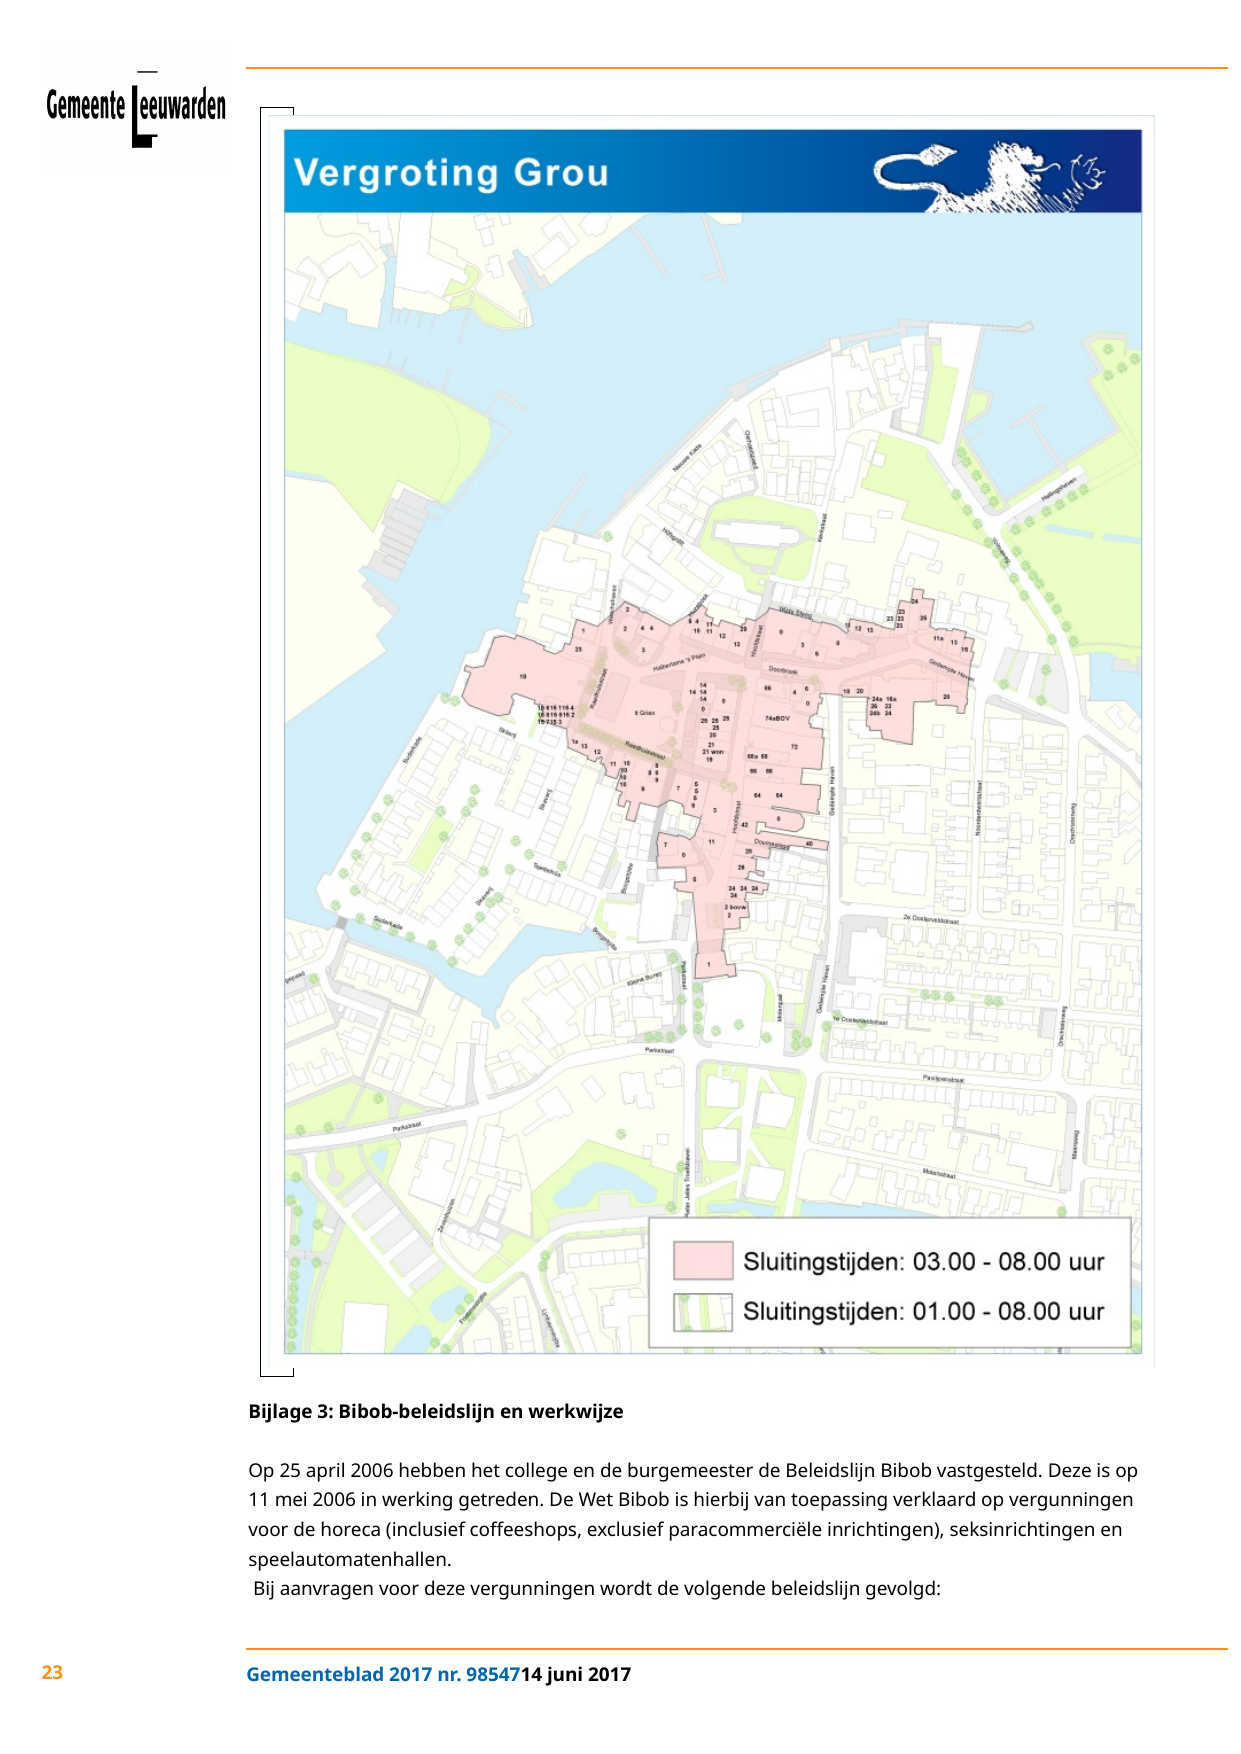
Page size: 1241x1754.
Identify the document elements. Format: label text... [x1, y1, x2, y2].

picture [268, 115, 1155, 1368]
text Bij aanvragen voor deze vergunningen wordt de volgende beleidslijn gevolgd: [248, 1575, 1152, 1601]
text Op 25 april 2006 hebben het college en de burgemeester de Beleidslijn Bibob vastgesteld. Deze is op 11 mei 2006 in werking getreden. De Wet Bibob is hierbij van toepassing verklaard op vergunningen voor de horeca (inclusief coffeeshops, exclusief paracommerciële inrichtingen), seksinrichtingen en speelautomatenhallen. [248, 1457, 1152, 1572]
picture [41, 47, 231, 172]
text Bijlage 3: Bibob-beleidslijn en werkwijze [248, 1398, 1152, 1424]
